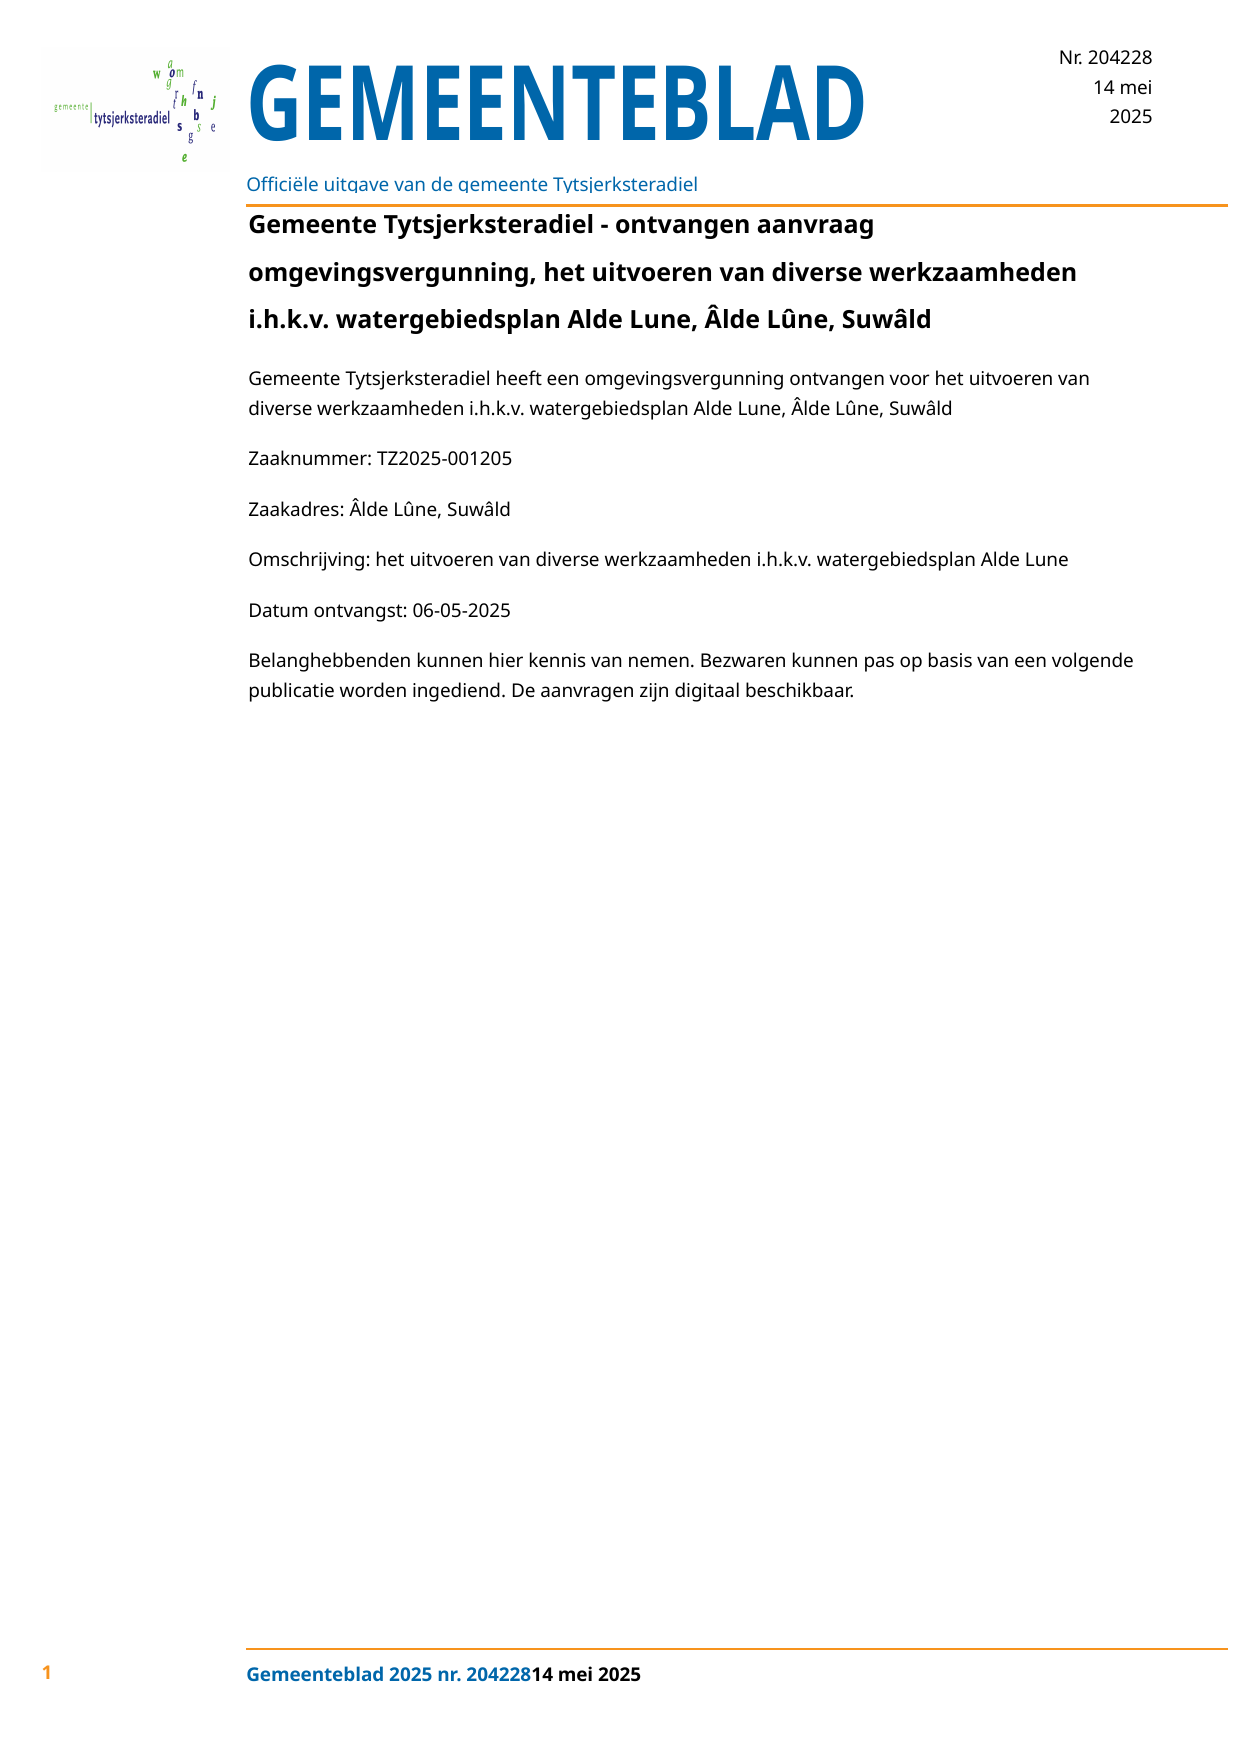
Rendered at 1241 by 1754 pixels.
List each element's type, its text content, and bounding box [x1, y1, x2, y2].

text Belanghebbenden kunnen hier kennis van nemen. Bezwaren kunnen pas op basis van een volgende publicatie worden ingediend. De aanvragen zijn digitaal beschikbaar. [248, 647, 1152, 702]
picture [41, 47, 231, 172]
text Zaakadres: Âlde Lûne, Suwâld [248, 496, 1152, 522]
text Gemeente Tytsjerksteradiel heeft een omgevingsvergunning ontvangen voor het uitvoeren van diverse werkzaamheden i.h.k.v. watergebiedsplan Alde Lune, Âlde Lûne, Suwâld [248, 366, 1152, 421]
text Gemeente Tytsjerksteradiel - ontvangen aanvraag omgevingsvergunning, het uitvoeren van diverse werkzaamheden i.h.k.v. watergebiedsplan Alde Lune, Âlde Lûne, Suwâld [248, 207, 1152, 336]
text Omschrijving: het uitvoeren van diverse werkzaamheden i.h.k.v. watergebiedsplan Alde Lune [248, 546, 1152, 572]
text Datum ontvangst: 06-05-2025 [248, 597, 1152, 622]
text Zaaknummer: TZ2025-001205 [248, 446, 1152, 471]
